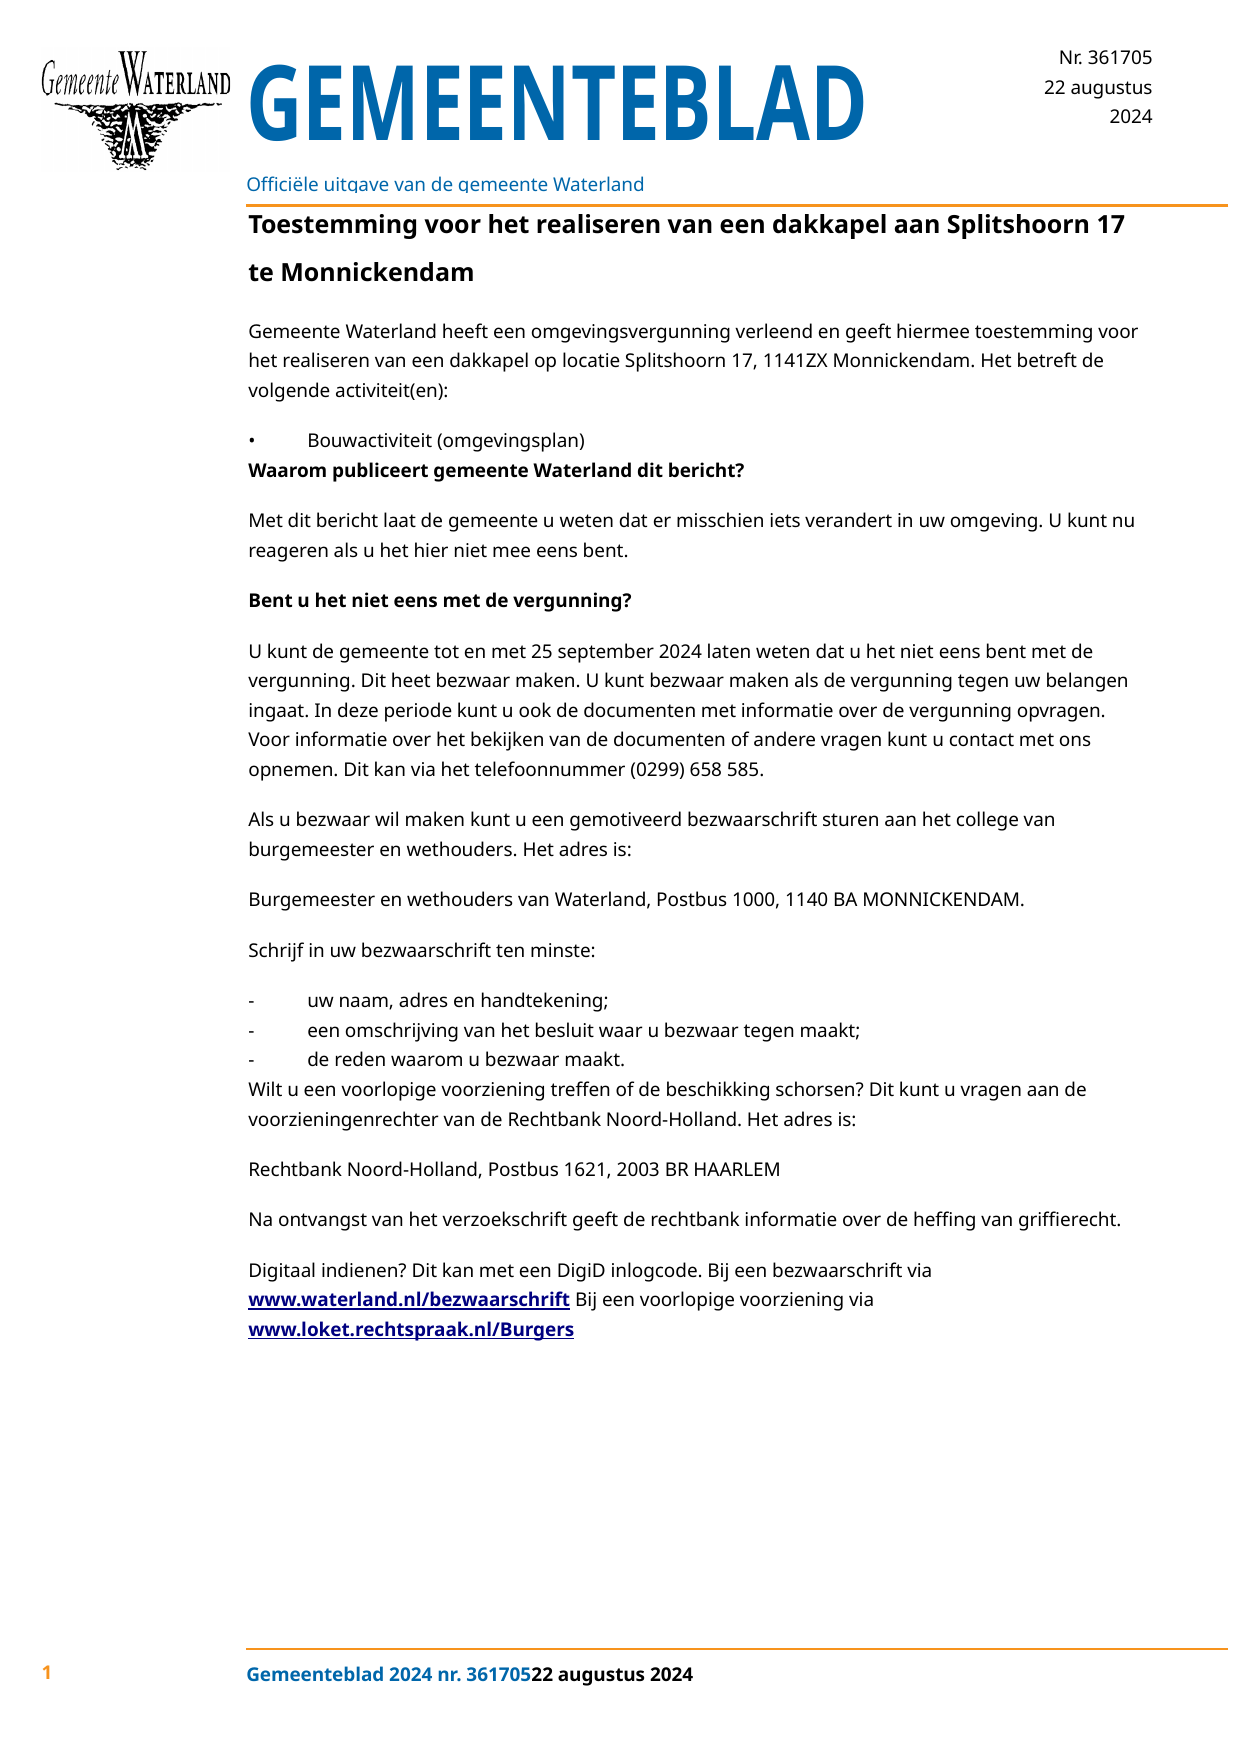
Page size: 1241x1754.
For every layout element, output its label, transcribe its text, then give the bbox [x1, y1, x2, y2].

list de reden waarom u bezwaar maakt. [248, 1047, 1152, 1072]
text Gemeente Waterland heeft een omgevingsvergunning verleend en geeft hiermee toestemming voor het realiseren van een dakkapel op locatie Splitshoorn 17, 1141ZX Monnickendam. Het betreft de volgende activiteit(en): [248, 318, 1152, 403]
text Rechtbank Noord-Holland, Postbus 1621, 2003 BR HAARLEM [248, 1156, 1152, 1182]
list Bouwactiviteit (omgevingsplan) [248, 427, 1152, 453]
text Waarom publiceert gemeente Waterland dit bericht? [248, 457, 1152, 483]
text Digitaal indienen? Dit kan met een DigiD inlogcode. Bij een bezwaarschrift via www.waterland.nl/bezwaarschrift Bij een voorlopige voorziening via www.loket.rechtspraak.nl/Burgers [248, 1257, 1152, 1342]
text Na ontvangst van het verzoekschrift geeft de rechtbank informatie over de heffing van griffierecht. [248, 1207, 1152, 1232]
text Toestemming voor het realiseren van een dakkapel aan Splitshoorn 17 te Monnickendam [248, 207, 1152, 288]
list een omschrijving van het besluit waar u bezwaar tegen maakt; [248, 1017, 1152, 1043]
list uw naam, adres en handtekening; [248, 987, 1152, 1013]
text Schrijf in uw bezwaarschrift ten minste: [248, 937, 1152, 963]
text Burgemeester en wethouders van Waterland, Postbus 1000, 1140 BA MONNICKENDAM. [248, 887, 1152, 912]
picture [41, 47, 231, 172]
text Bent u het niet eens met de vergunning? [248, 587, 1152, 613]
text Wilt u een voorlopige voorziening treffen of de beschikking schorsen? Dit kunt u vragen aan de voorzieningenrechter van de Rechtbank Noord-Holland. Het adres is: [248, 1076, 1152, 1132]
text Als u bezwaar wil maken kunt u een gemotiveerd bezwaarschrift sturen aan het college van burgemeester en wethouders. Het adres is: [248, 807, 1152, 862]
text Met dit bericht laat de gemeente u weten dat er misschien iets verandert in uw omgeving. U kunt nu reageren als u het hier niet mee eens bent. [248, 507, 1152, 563]
text U kunt de gemeente tot en met 25 september 2024 laten weten dat u het niet eens bent met de vergunning. Dit heet bezwaar maken. U kunt bezwaar maken als de vergunning tegen uw belangen ingaat. In deze periode kunt u ook de documenten met informatie over de vergunning opvragen. Voor informatie over het bekijken van de documenten of andere vragen kunt u contact met ons opnemen. Dit kan via het telefoonnummer (0299) 658 585. [248, 638, 1152, 782]
